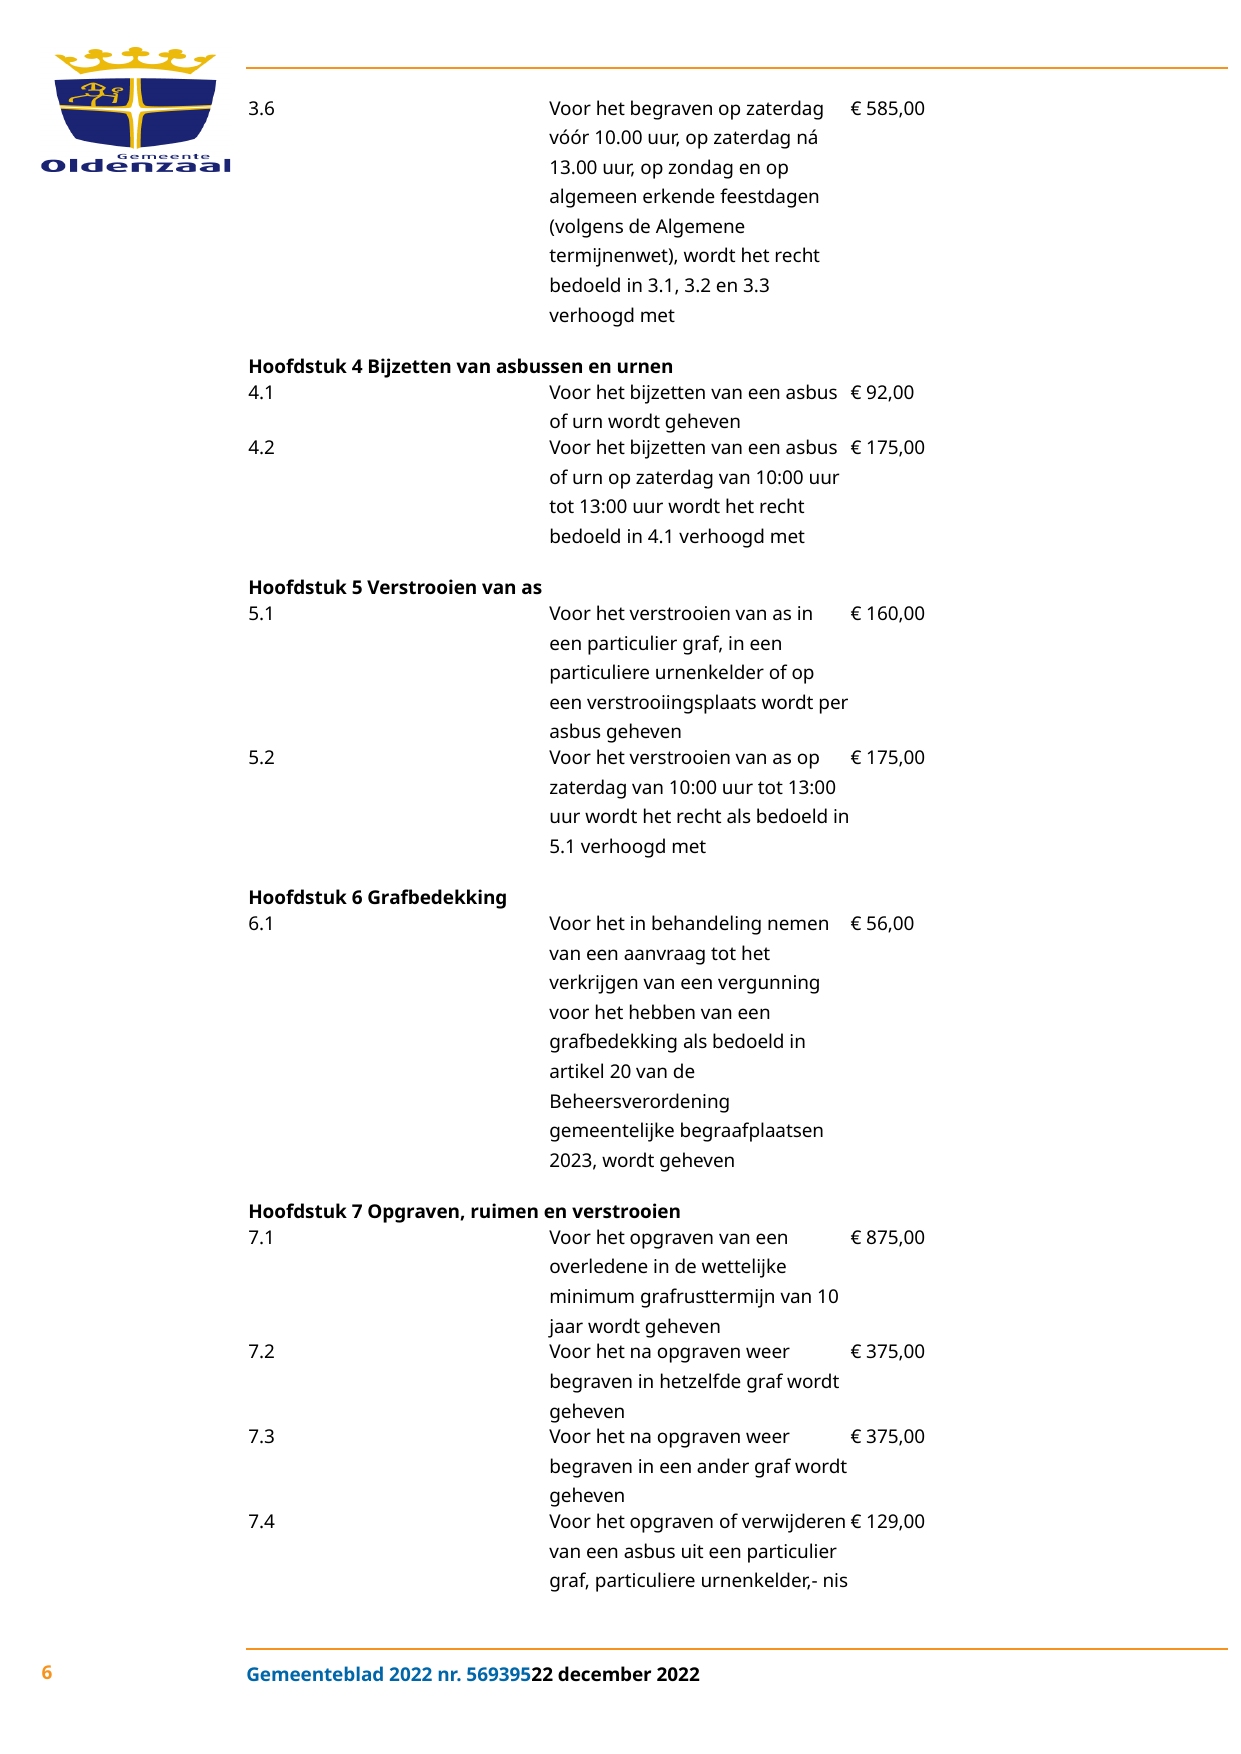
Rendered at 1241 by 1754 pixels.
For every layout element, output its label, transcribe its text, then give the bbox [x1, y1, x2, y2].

table_cell Hoofdstuk 4 Bijzetten van asbussen en urnen [248, 353, 850, 379]
table_cell [850, 1199, 1152, 1224]
table_cell [248, 1173, 549, 1198]
table_cell Voor het bijzetten van een asbus of urn wordt geheven [549, 379, 850, 434]
table_cell [850, 1173, 1152, 1198]
table_cell € 375,00 [850, 1424, 1152, 1508]
table_cell Voor het verstrooien van as in een particulier graf, in een particuliere urnenkelder of op een verstrooiingsplaats wordt per asbus geheven [549, 600, 850, 744]
table_cell € 585,00 [850, 95, 1152, 328]
table_cell [248, 328, 549, 353]
table_cell 6.1 [248, 910, 549, 1173]
table_cell 5.1 [248, 600, 549, 744]
table_cell 7.4 [248, 1509, 549, 1593]
table_cell [549, 549, 850, 574]
table_cell [549, 328, 850, 353]
table_cell 7.1 [248, 1224, 549, 1339]
table_cell 4.1 [248, 379, 549, 434]
table_cell € 56,00 [850, 910, 1152, 1173]
table_cell 7.3 [248, 1424, 549, 1508]
table_cell Voor het opgraven of verwijderen van een asbus uit een particulier graf, particuliere urnenkelder,- nis [549, 1509, 850, 1593]
table_cell € 92,00 [850, 379, 1152, 434]
table_cell Hoofdstuk 7 Opgraven, ruimen en verstrooien [248, 1199, 850, 1224]
table_cell € 175,00 [850, 744, 1152, 859]
table_cell Voor het verstrooien van as op zaterdag van 10:00 uur tot 13:00 uur wordt het recht als bedoeld in 5.1 verhoogd met [549, 744, 850, 859]
table_cell Voor het opgraven van een overledene in de wettelijke minimum grafrusttermijn van 10 jaar wordt geheven [549, 1224, 850, 1339]
table_cell 3.6 [248, 95, 549, 328]
table_cell Hoofdstuk 5 Verstrooien van as [248, 575, 850, 600]
table_cell Voor het begraven op zaterdag vóór 10.00 uur, op zaterdag ná 13.00 uur, op zondag en op algemeen erkende feestdagen (volgens de Algemene termijnenwet), wordt het recht bedoeld in 3.1, 3.2 en 3.3 verhoogd met [549, 95, 850, 328]
table_cell [248, 549, 549, 574]
table_cell [850, 328, 1152, 353]
table_cell [850, 885, 1152, 910]
table_cell Voor het na opgraven weer begraven in een ander graf wordt geheven [549, 1424, 850, 1508]
table_cell € 375,00 [850, 1339, 1152, 1423]
table_cell 4.2 [248, 434, 549, 549]
picture [41, 47, 231, 172]
table_cell € 129,00 [850, 1509, 1152, 1593]
table_cell [549, 1173, 850, 1198]
table_cell € 160,00 [850, 600, 1152, 744]
table_cell 5.2 [248, 744, 549, 859]
table_cell [549, 859, 850, 884]
table_cell Voor het in behandeling nemen van een aanvraag tot het verkrijgen van een vergunning voor het hebben van een grafbedekking als bedoeld in artikel 20 van de Beheersverordening gemeentelijke begraafplaatsen 2023, wordt geheven [549, 910, 850, 1173]
table_cell Voor het bijzetten van een asbus of urn op zaterdag van 10:00 uur tot 13:00 uur wordt het recht bedoeld in 4.1 verhoogd met [549, 434, 850, 549]
table_cell [850, 353, 1152, 379]
table_cell [850, 859, 1152, 884]
table_cell Hoofdstuk 6 Grafbedekking [248, 885, 850, 910]
table_cell [248, 859, 549, 884]
table_cell 7.2 [248, 1339, 549, 1423]
table_cell [850, 549, 1152, 574]
table_cell [850, 575, 1152, 600]
table_cell € 875,00 [850, 1224, 1152, 1339]
table_cell € 175,00 [850, 434, 1152, 549]
table_cell Voor het na opgraven weer begraven in hetzelfde graf wordt geheven [549, 1339, 850, 1423]
